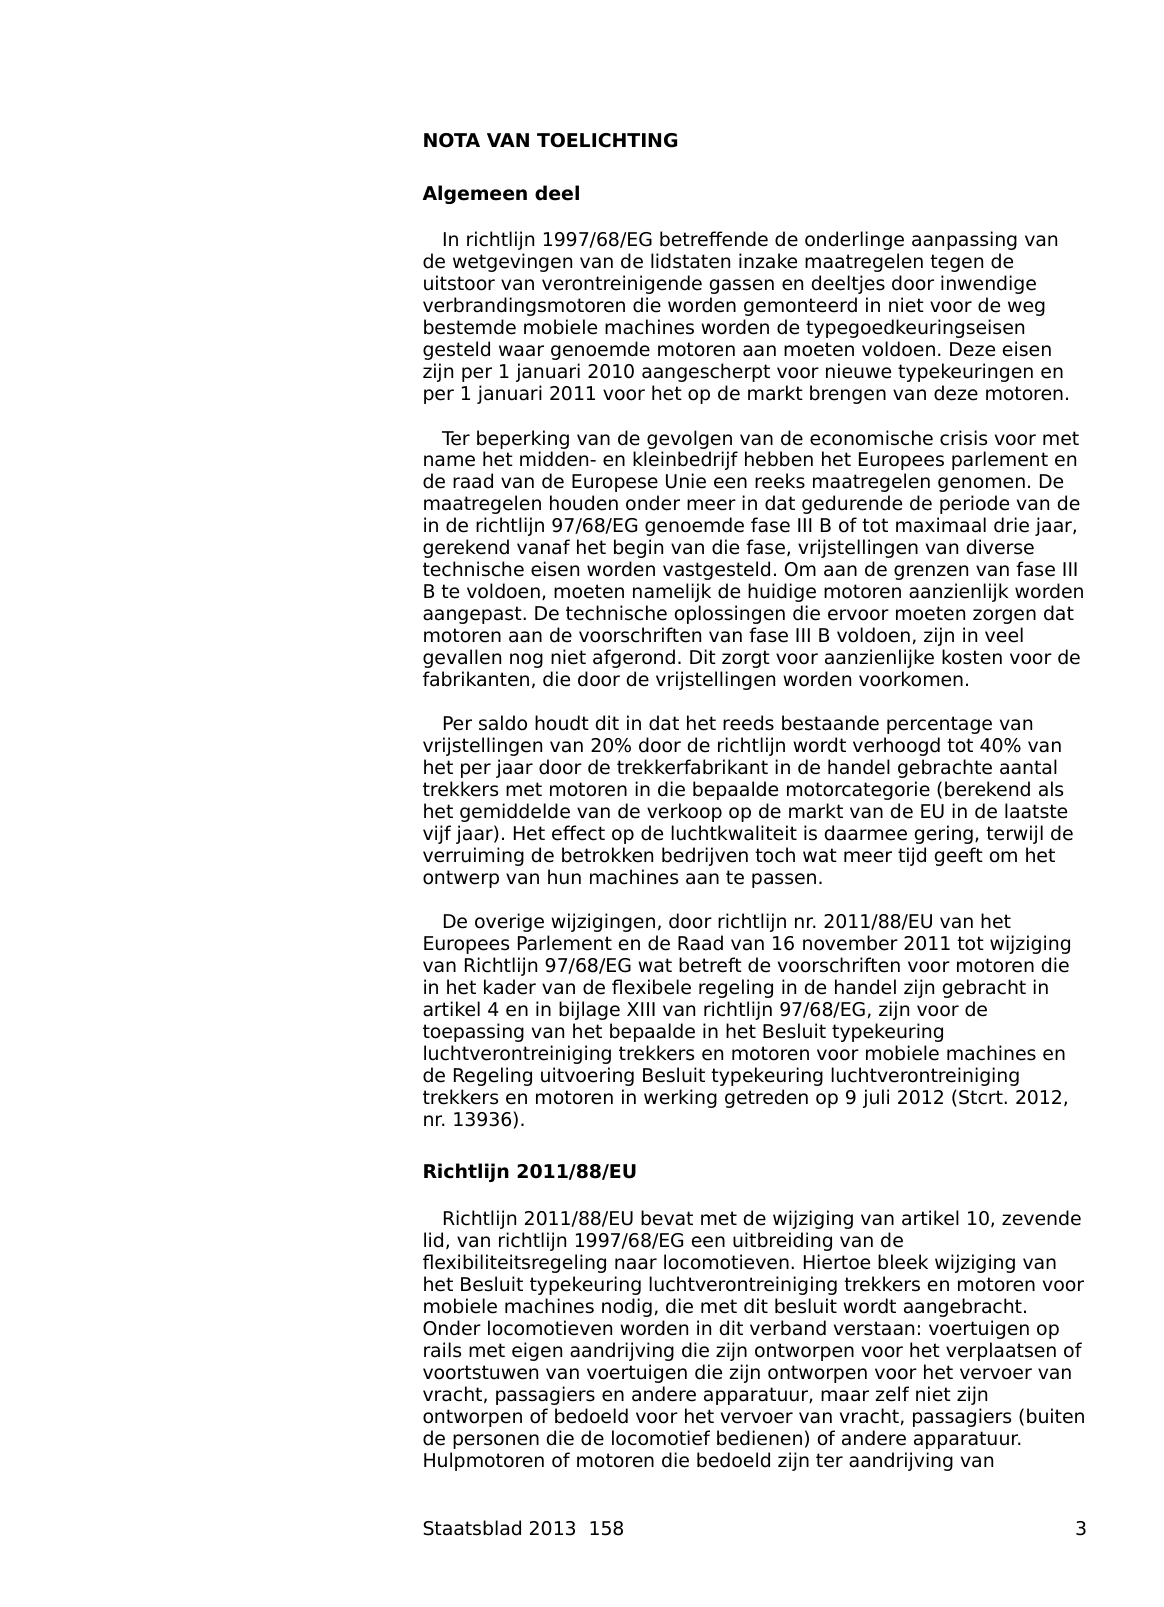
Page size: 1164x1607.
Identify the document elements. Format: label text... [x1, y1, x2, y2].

text Per saldo houdt dit in dat het reeds bestaande percentage van vrijstellingen van 20% door de richtlijn wordt verhoogd tot 40% van het per jaar door de trekkerfabrikant in de handel gebrachte aantal trekkers met motoren in die bepaalde motorcategorie (berekend als het gemiddelde van de verkoop op de markt van de EU in de laatste vijf jaar). Het effect op de luchtkwaliteit is daarmee gering, terwijl de verruiming de betrokken bedrijven toch wat meer tijd geeft om het ontwerp van hun machines aan te passen. [422, 713, 1087, 889]
text In richtlijn 1997/68/EG betreffende de onderlinge aanpassing van de wetgevingen van de lidstaten inzake maatregelen tegen de uitstoor van verontreinigende gassen en deeltjes door inwendige verbrandingsmotoren die worden gemonteerd in niet voor de weg bestemde mobiele machines worden de typegoedkeuringseisen gesteld waar genoemde motoren aan moeten voldoen. Deze eisen zijn per 1 januari 2010 aangescherpt voor nieuwe typekeuringen en per 1 januari 2011 voor het op de markt brengen van deze motoren. [422, 229, 1087, 405]
text De overige wijzigingen, door richtlijn nr. 2011/88/EU van het Europees Parlement en de Raad van 16 november 2011 tot wijziging van Richtlijn 97/68/EG wat betreft de voorschriften voor motoren die in het kader van de flexibele regeling in de handel zijn gebracht in artikel 4 en in bijlage XIII van richtlijn 97/68/EG, zijn voor de toepassing van het bepaalde in het Besluit typekeuring luchtverontreiniging trekkers en motoren voor mobiele machines en de Regeling uitvoering Besluit typekeuring luchtverontreiniging trekkers en motoren in werking getreden op 9 juli 2012 (Stcrt. 2012, nr. 13936). [422, 911, 1087, 1131]
subtitle Algemeen deel [422, 182, 1087, 204]
subtitle Richtlijn 2011/88/EU [422, 1161, 1087, 1183]
text Richtlijn 2011/88/EU bevat met de wijziging van artikel 10, zevende lid, van richtlijn 1997/68/EG een uitbreiding van de flexibiliteitsregeling naar locomotieven. Hiertoe bleek wijziging van het Besluit typekeuring luchtverontreiniging trekkers en motoren voor mobiele machines nodig, die met dit besluit wordt aangebracht. Onder locomotieven worden in dit verband verstaan: voertuigen op rails met eigen aandrijving die zijn ontworpen voor het verplaatsen of voortstuwen van voertuigen die zijn ontworpen voor het vervoer van vracht, passagiers en andere apparatuur, maar zelf niet zijn ontworpen of bedoeld voor het vervoer van vracht, passagiers (buiten de personen die de locomotief bedienen) of andere apparatuur. Hulpmotoren of motoren die bedoeld zijn ter aandrijving van [422, 1208, 1087, 1472]
subtitle NOTA VAN TOELICHTING [422, 130, 1087, 152]
text Ter beperking van de gevolgen van de economische crisis voor met name het midden- en kleinbedrijf hebben het Europees parlement en de raad van de Europese Unie een reeks maatregelen genomen. De maatregelen houden onder meer in dat gedurende de periode van de in de richtlijn 97/68/EG genoemde fase III B of tot maximaal drie jaar, gerekend vanaf het begin van die fase, vrijstellingen van diverse technische eisen worden vastgesteld. Om aan de grenzen van fase III B te voldoen, moeten namelijk de huidige motoren aanzienlijk worden aangepast. De technische oplossingen die ervoor moeten zorgen dat motoren aan de voorschriften van fase III B voldoen, zijn in veel gevallen nog niet afgerond. Dit zorgt voor aanzienlijke kosten voor de fabrikanten, die door de vrijstellingen worden voorkomen. [422, 427, 1087, 691]
